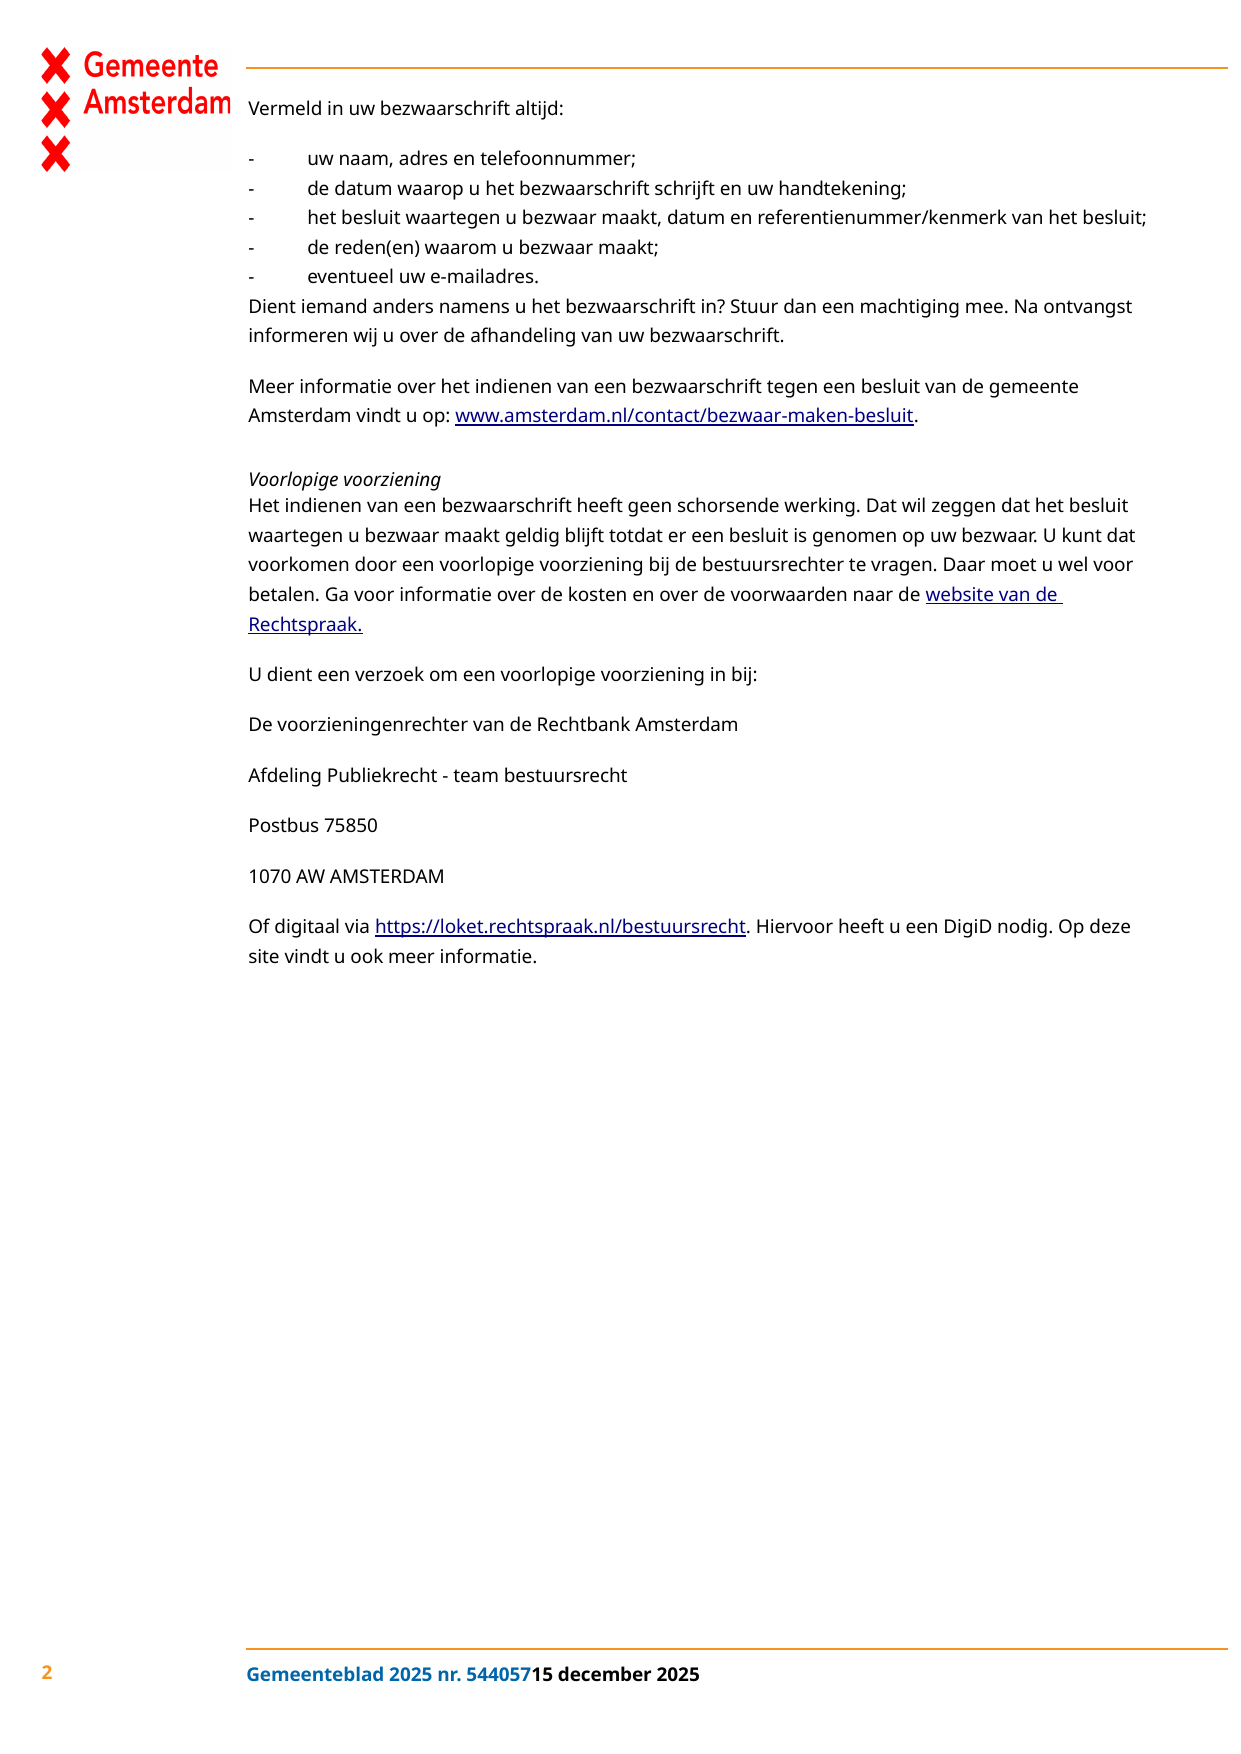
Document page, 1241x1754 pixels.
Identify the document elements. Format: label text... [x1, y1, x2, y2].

list de reden(en) waarom u bezwaar maakt; [248, 234, 1152, 260]
picture [41, 47, 231, 172]
text Afdeling Publiekrecht - team bestuursrecht [248, 762, 1152, 788]
list uw naam, adres en telefoonnummer; [248, 145, 1152, 171]
text Vermeld in uw bezwaarschrift altijd: [248, 95, 1152, 121]
text De voorzieningenrechter van de Rechtbank Amsterdam [248, 712, 1152, 737]
text 1070 AW AMSTERDAM [248, 863, 1152, 888]
text U dient een verzoek om een voorlopige voorziening in bij: [248, 661, 1152, 687]
text Dient iemand anders namens u het bezwaarschrift in? Stuur dan een machtiging mee. Na ontvangst informeren wij u over de afhandeling van uw bezwaarschrift. [248, 293, 1152, 348]
list de datum waarop u het bezwaarschrift schrijft en uw handtekening; [248, 175, 1152, 201]
text Of digitaal via https://loket.rechtspraak.nl/bestuursrecht. Hiervoor heeft u een DigiD nodig. Op deze site vindt u ook meer informatie. [248, 913, 1152, 968]
text Meer informatie over het indienen van een bezwaarschrift tegen een besluit van de gemeente Amsterdam vindt u op: www.amsterdam.nl/contact/bezwaar-maken-besluit. [248, 373, 1152, 428]
text Postbus 75850 [248, 812, 1152, 838]
text Het indienen van een bezwaarschrift heeft geen schorsende werking. Dat wil zeggen dat het besluit waartegen u bezwaar maakt geldig blijft totdat er een besluit is genomen op uw bezwaar. U kunt dat voorkomen door een voorlopige voorziening bij de bestuursrechter te vragen. Daar moet u wel voor betalen. Ga voor informatie over de kosten en over de voorwaarden naar de website van de Rechtspraak. [248, 492, 1152, 636]
text Voorlopige voorziening [248, 467, 1152, 492]
list het besluit waartegen u bezwaar maakt, datum en referentienummer/kenmerk van het besluit; [248, 204, 1152, 230]
list eventueel uw e-mailadres. [248, 263, 1152, 289]
